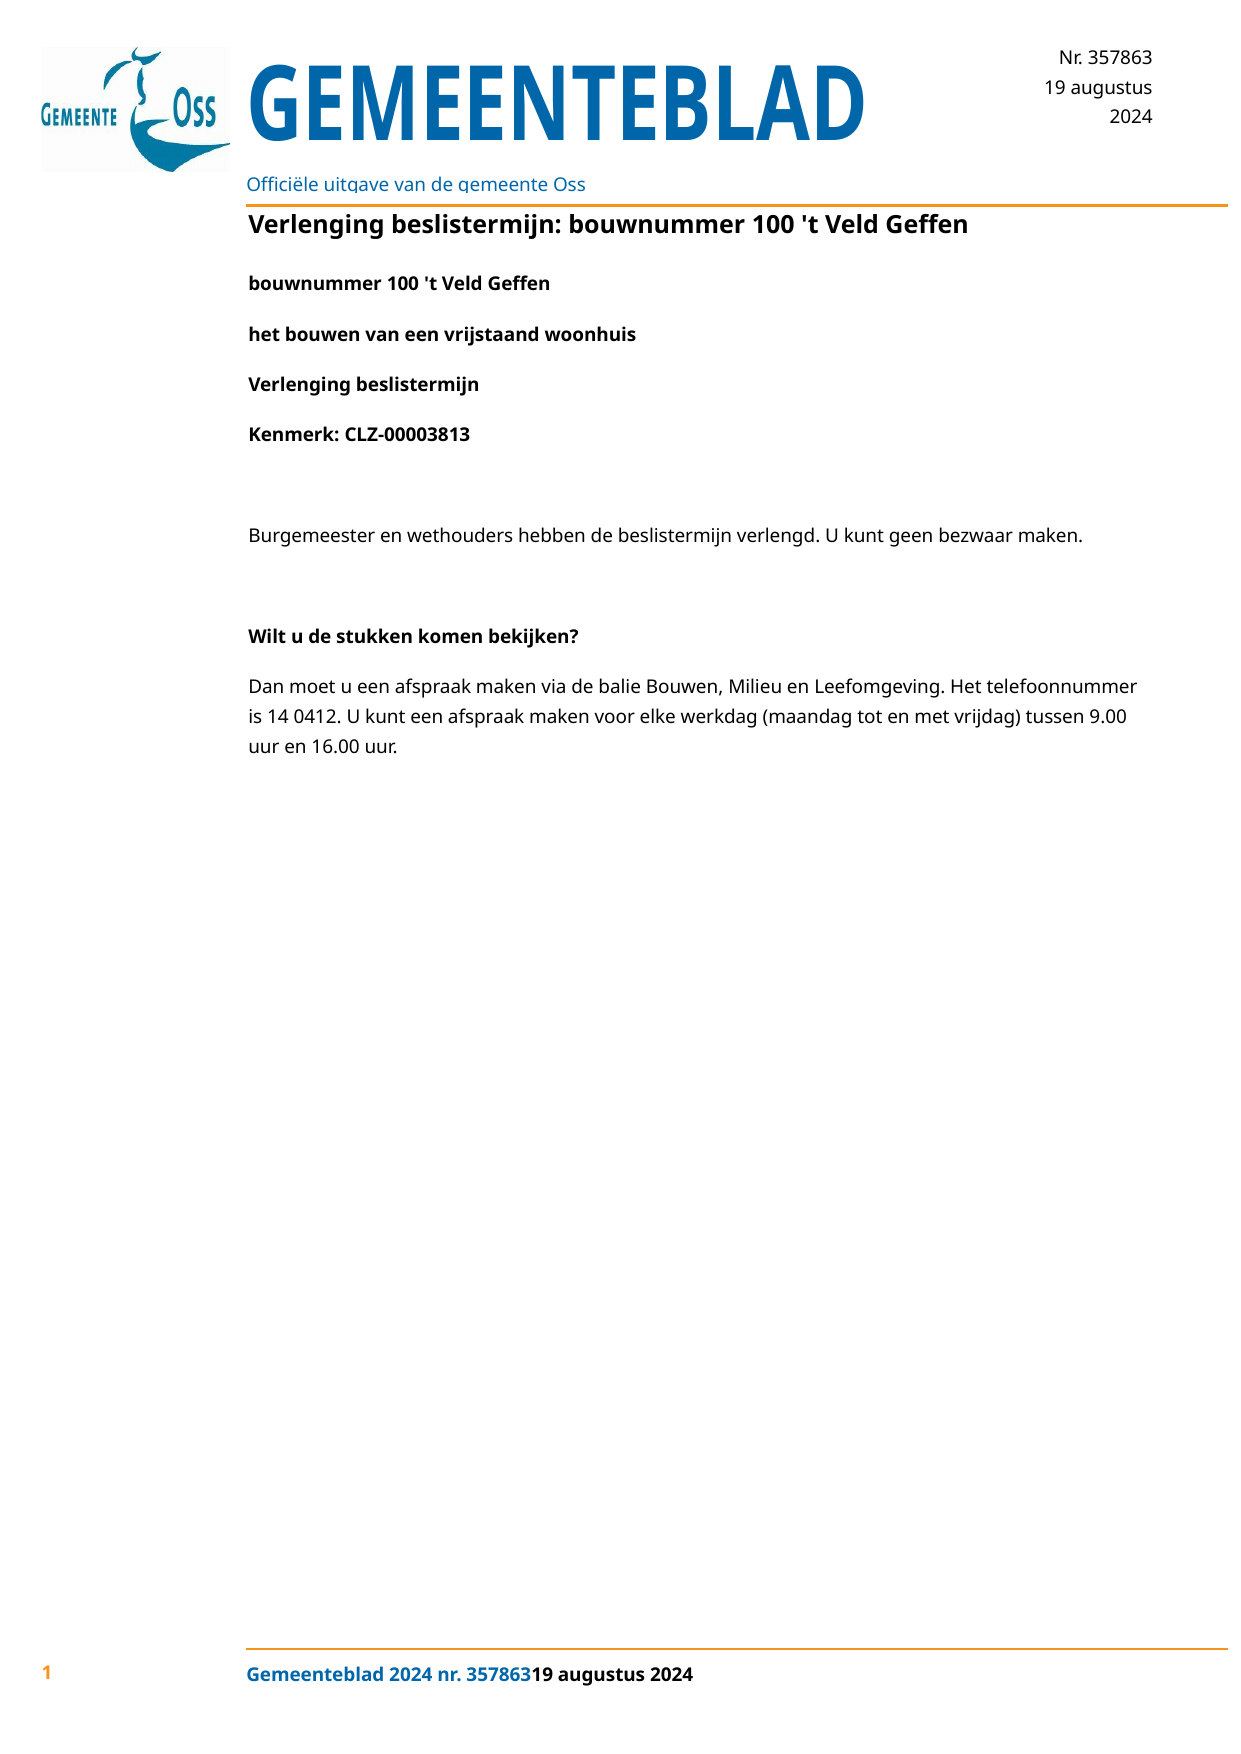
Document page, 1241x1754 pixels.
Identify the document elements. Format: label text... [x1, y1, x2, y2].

text Wilt u de stukken komen bekijken? [248, 623, 1152, 649]
text Verlenging beslistermijn: bouwnummer 100 't Veld Geffen [248, 207, 1152, 241]
text Verlenging beslistermijn [248, 371, 1152, 397]
picture [41, 47, 231, 172]
text het bouwen van een vrijstaand woonhuis [248, 321, 1152, 346]
text bouwnummer 100 't Veld Geffen [248, 270, 1152, 296]
text Kenmerk: CLZ-00003813 [248, 422, 1152, 447]
text Burgemeester en wethouders hebben de beslistermijn verlengd. U kunt geen bezwaar maken. [248, 522, 1152, 548]
text Dan moet u een afspraak maken via de balie Bouwen, Milieu en Leefomgeving. Het telefoonnummer is 14 0412. U kunt een afspraak maken voor elke werkdag (maandag tot en met vrijdag) tussen 9.00 uur en 16.00 uur. [248, 674, 1152, 758]
